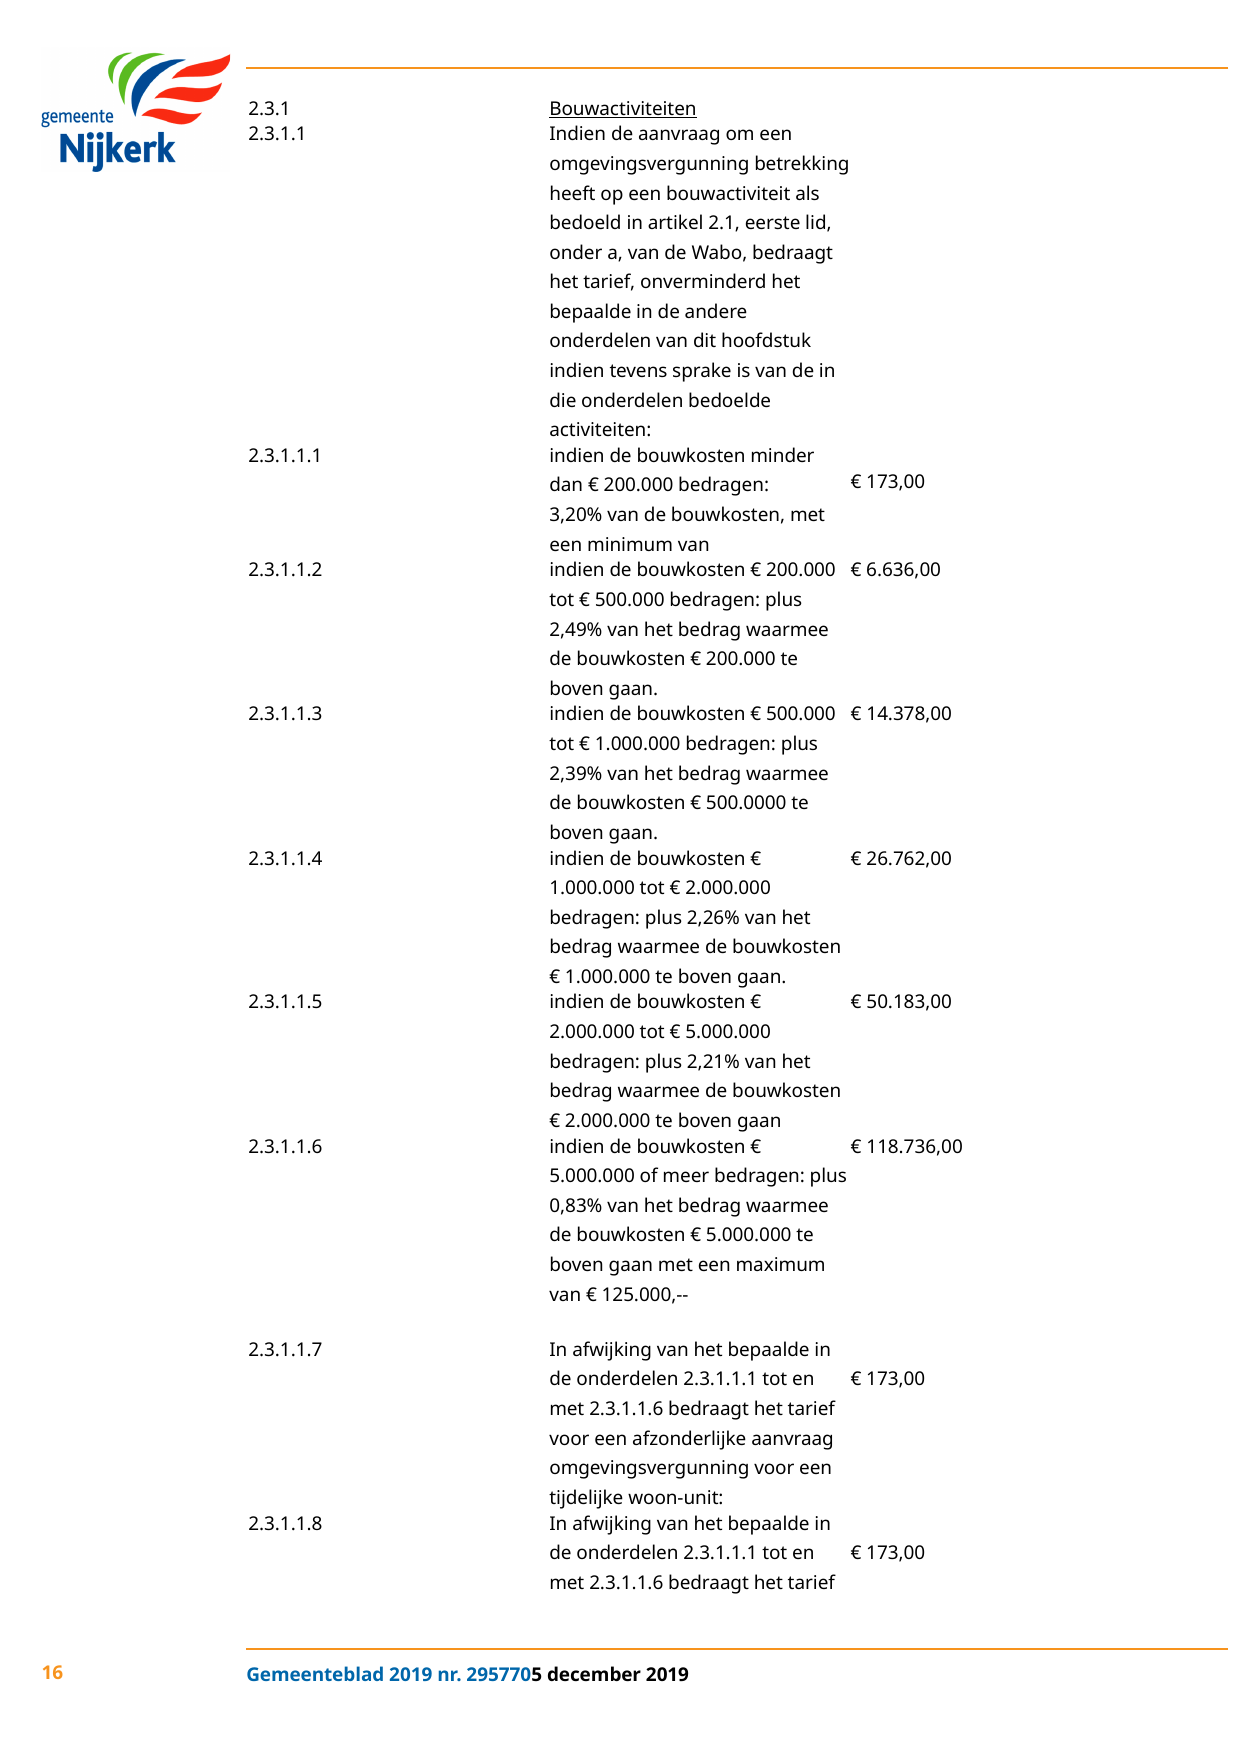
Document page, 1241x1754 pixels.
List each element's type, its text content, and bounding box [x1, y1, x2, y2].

picture [41, 47, 231, 172]
table_cell indien de bouwkosten € 2.000.000 tot € 5.000.000 bedragen: plus 2,21% van het bedrag waarmee de bouwkosten € 2.000.000 te boven gaan [549, 989, 850, 1133]
table_cell 2.3.1.1.6 [248, 1133, 549, 1336]
table_cell 2.3.1.1.4 [248, 845, 549, 989]
table_cell 2.3.1.1.5 [248, 989, 549, 1133]
table_cell indien de bouwkosten € 200.000 tot € 500.000 bedragen: plus 2,49% van het bedrag waarmee de bouwkosten € 200.000 te boven gaan. [549, 557, 850, 701]
table_cell 2.3.1.1.3 [248, 701, 549, 845]
table_cell indien de bouwkosten € 1.000.000 tot € 2.000.000 bedragen: plus 2,26% van het bedrag waarmee de bouwkosten € 1.000.000 te boven gaan. [549, 845, 850, 989]
table_cell [850, 442, 1152, 468]
table_cell Bouwactiviteiten [549, 95, 850, 121]
table_cell € 6.636,00 [850, 557, 1152, 701]
table_cell € 173,00 [850, 1336, 1152, 1510]
table_cell € 118.736,00 [850, 1133, 1152, 1336]
table_cell Indien de aanvraag om een omgevingsvergunning betrekking heeft op een bouwactiviteit als bedoeld in artikel 2.1, eerste lid, onder a, van de Wabo, bedraagt het tarief, onverminderd het bepaalde in de andere onderdelen van dit hoofdstuk indien tevens sprake is van de in die onderdelen bedoelde activiteiten: [549, 121, 850, 442]
table_cell € 14.378,00 [850, 701, 1152, 845]
table_cell 2.3.1.1.2 [248, 557, 549, 701]
table_cell 2.3.1 [248, 95, 549, 121]
table_cell 2.3.1.1 [248, 121, 549, 442]
table_cell 2.3.1.1.1 [248, 442, 549, 557]
table_cell 2.3.1.1.8 [248, 1510, 549, 1594]
table_cell [850, 121, 1152, 442]
table_cell In afwijking van het bepaalde in de onderdelen 2.3.1.1.1 tot en met 2.3.1.1.6 bedraagt het tarief [549, 1510, 850, 1594]
table_cell € 173,00 [850, 1510, 1152, 1594]
table_cell 2.3.1.1.7 [248, 1336, 549, 1510]
table_cell In afwijking van het bepaalde in de onderdelen 2.3.1.1.1 tot en met 2.3.1.1.6 bedraagt het tarief voor een afzonderlijke aanvraag omgevingsvergunning voor een tijdelijke woon-unit: [549, 1336, 850, 1510]
table_cell indien de bouwkosten € 500.000 tot € 1.000.000 bedragen: plus 2,39% van het bedrag waarmee de bouwkosten € 500.0000 te boven gaan. [549, 701, 850, 845]
table_cell € 50.183,00 [850, 989, 1152, 1133]
table_cell indien de bouwkosten € 5.000.000 of meer bedragen: plus 0,83% van het bedrag waarmee de bouwkosten € 5.000.000 te boven gaan met een maximum van € 125.000,-- [549, 1133, 850, 1336]
table_cell [850, 95, 1152, 121]
table_cell indien de bouwkosten minder dan € 200.000 bedragen: 3,20% van de bouwkosten, met een minimum van [549, 442, 850, 557]
table_cell € 26.762,00 [850, 845, 1152, 989]
table_cell € 173,00 [850, 468, 1152, 557]
